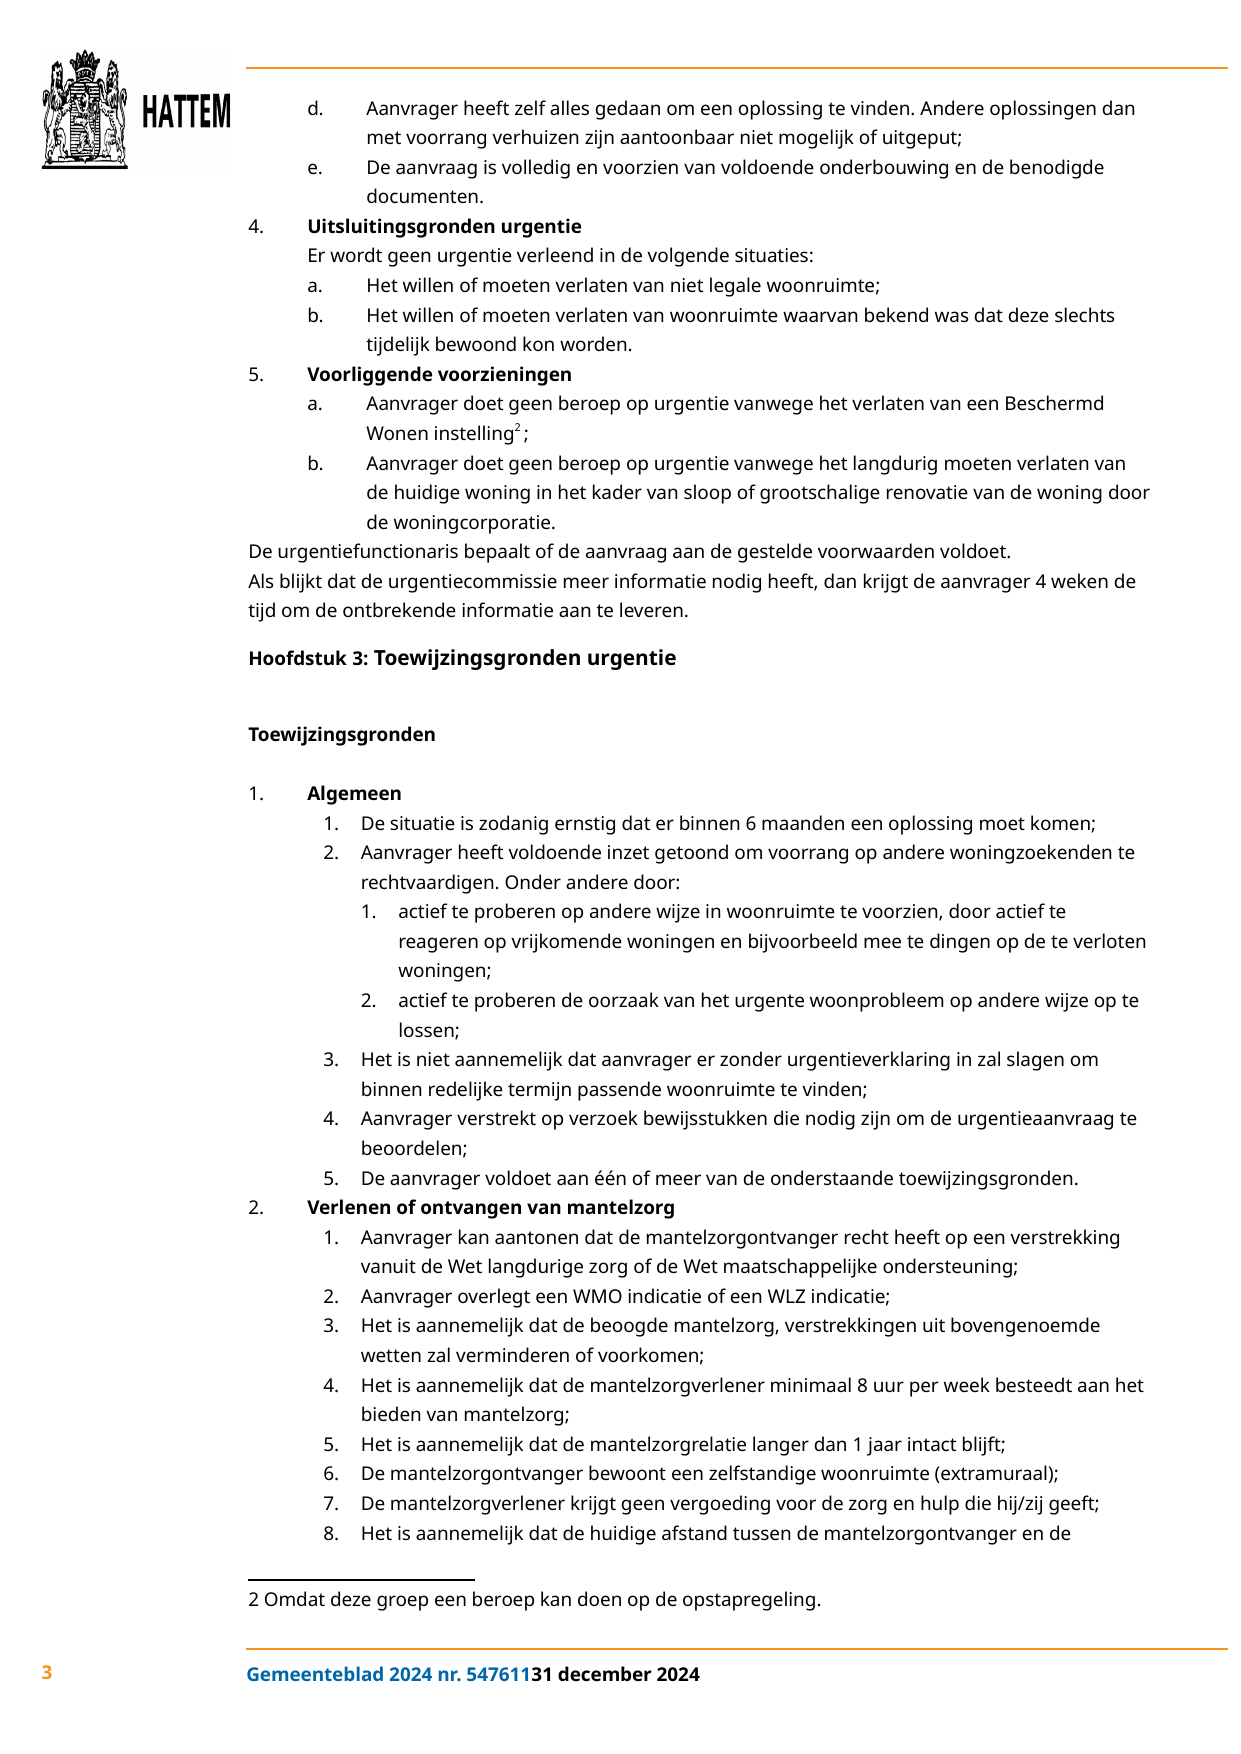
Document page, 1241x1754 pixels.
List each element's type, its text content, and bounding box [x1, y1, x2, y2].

list Aanvrager verstrekt op verzoek bewijsstukken die nodig zijn om de urgentieaanvraag te beoordelen; [323, 1106, 1152, 1161]
list actief te proberen op andere wijze in woonruimte te voorzien, door actief te reageren op vrijkomende woningen en bijvoorbeeld mee te dingen op de te verloten woningen; [361, 898, 1152, 983]
list actief te proberen de oorzaak van het urgente woonprobleem op andere wijze op te lossen; [361, 987, 1152, 1043]
list Het is niet aannemelijk dat aanvrager er zonder urgentieverklaring in zal slagen om binnen redelijke termijn passende woonruimte te vinden; [323, 1046, 1152, 1102]
picture [41, 47, 231, 172]
list De aanvrager voldoet aan één of meer van de onderstaande toewijzingsgronden. [323, 1165, 1152, 1191]
list De mantelzorgverlener krijgt geen vergoeding voor de zorg en hulp die hij/zij geeft; [323, 1490, 1152, 1516]
list Verlenen of ontvangen van mantelzorg [248, 1194, 1152, 1220]
list Aanvrager heeft zelf alles gedaan om een oplossing te vinden. Andere oplossingen dan met voorrang verhuizen zijn aantoonbaar niet mogelijk of uitgeput; [307, 95, 1152, 150]
list Omdat deze groep een beroep kan doen op de opstapregeling. [248, 1586, 1152, 1612]
list Uitsluitingsgronden urgentie [248, 213, 1152, 239]
text Toewijzingsgronden [248, 721, 1152, 747]
list Het is aannemelijk dat de beoogde mantelzorg, verstrekkingen uit bovengenoemde wetten zal verminderen of voorkomen; [323, 1313, 1152, 1368]
list Aanvrager doet geen beroep op urgentie vanwege het langdurig moeten verlaten van de huidige woning in het kader van sloop of grootschalige renovatie van de woning door de woningcorporatie. [307, 450, 1152, 535]
list Voorliggende voorzieningen [248, 361, 1152, 387]
list Het is aannemelijk dat de huidige afstand tussen de mantelzorgontvanger en de [323, 1520, 1152, 1546]
list Het willen of moeten verlaten van niet legale woonruimte; [307, 272, 1152, 298]
list De situatie is zodanig ernstig dat er binnen 6 maanden een oplossing moet komen; [323, 810, 1152, 836]
list Het is aannemelijk dat de mantelzorgverlener minimaal 8 uur per week besteedt aan het bieden van mantelzorg; [323, 1372, 1152, 1427]
list Aanvrager heeft voldoende inzet getoond om voorrang op andere woningzoekenden te rechtvaardigen. Onder andere door: [323, 839, 1152, 895]
list Het willen of moeten verlaten van woonruimte waarvan bekend was dat deze slechts tijdelijk bewoond kon worden. [307, 302, 1152, 357]
text De urgentiefunctionaris bepaalt of de aanvraag aan de gestelde voorwaarden voldoet. [248, 538, 1152, 564]
text Hoofdstuk 3: Toewijzingsgronden urgentie [248, 643, 1152, 672]
list De mantelzorgontvanger bewoont een zelfstandige woonruimte (extramuraal); [323, 1461, 1152, 1486]
list De aanvraag is volledig en voorzien van voldoende onderbouwing en de benodigde documenten. [307, 154, 1152, 209]
list Het is aannemelijk dat de mantelzorgrelatie langer dan 1 jaar intact blijft; [323, 1431, 1152, 1457]
list Aanvrager doet geen beroep op urgentie vanwege het verlaten van een Beschermd Wonen instelling; [307, 391, 1152, 446]
list Algemeen [248, 780, 1152, 806]
list Aanvrager kan aantonen dat de mantelzorgontvanger recht heeft op een verstrekking vanuit de Wet langdurige zorg of de Wet maatschappelijke ondersteuning; [323, 1224, 1152, 1279]
list Aanvrager overlegt een WMO indicatie of een WLZ indicatie; [323, 1283, 1152, 1309]
list Er wordt geen urgentie verleend in de volgende situaties: [248, 243, 1152, 268]
text Als blijkt dat de urgentiecommissie meer informatie nodig heeft, dan krijgt de aanvrager 4 weken de tijd om de ontbrekende informatie aan te leveren. [248, 568, 1152, 623]
